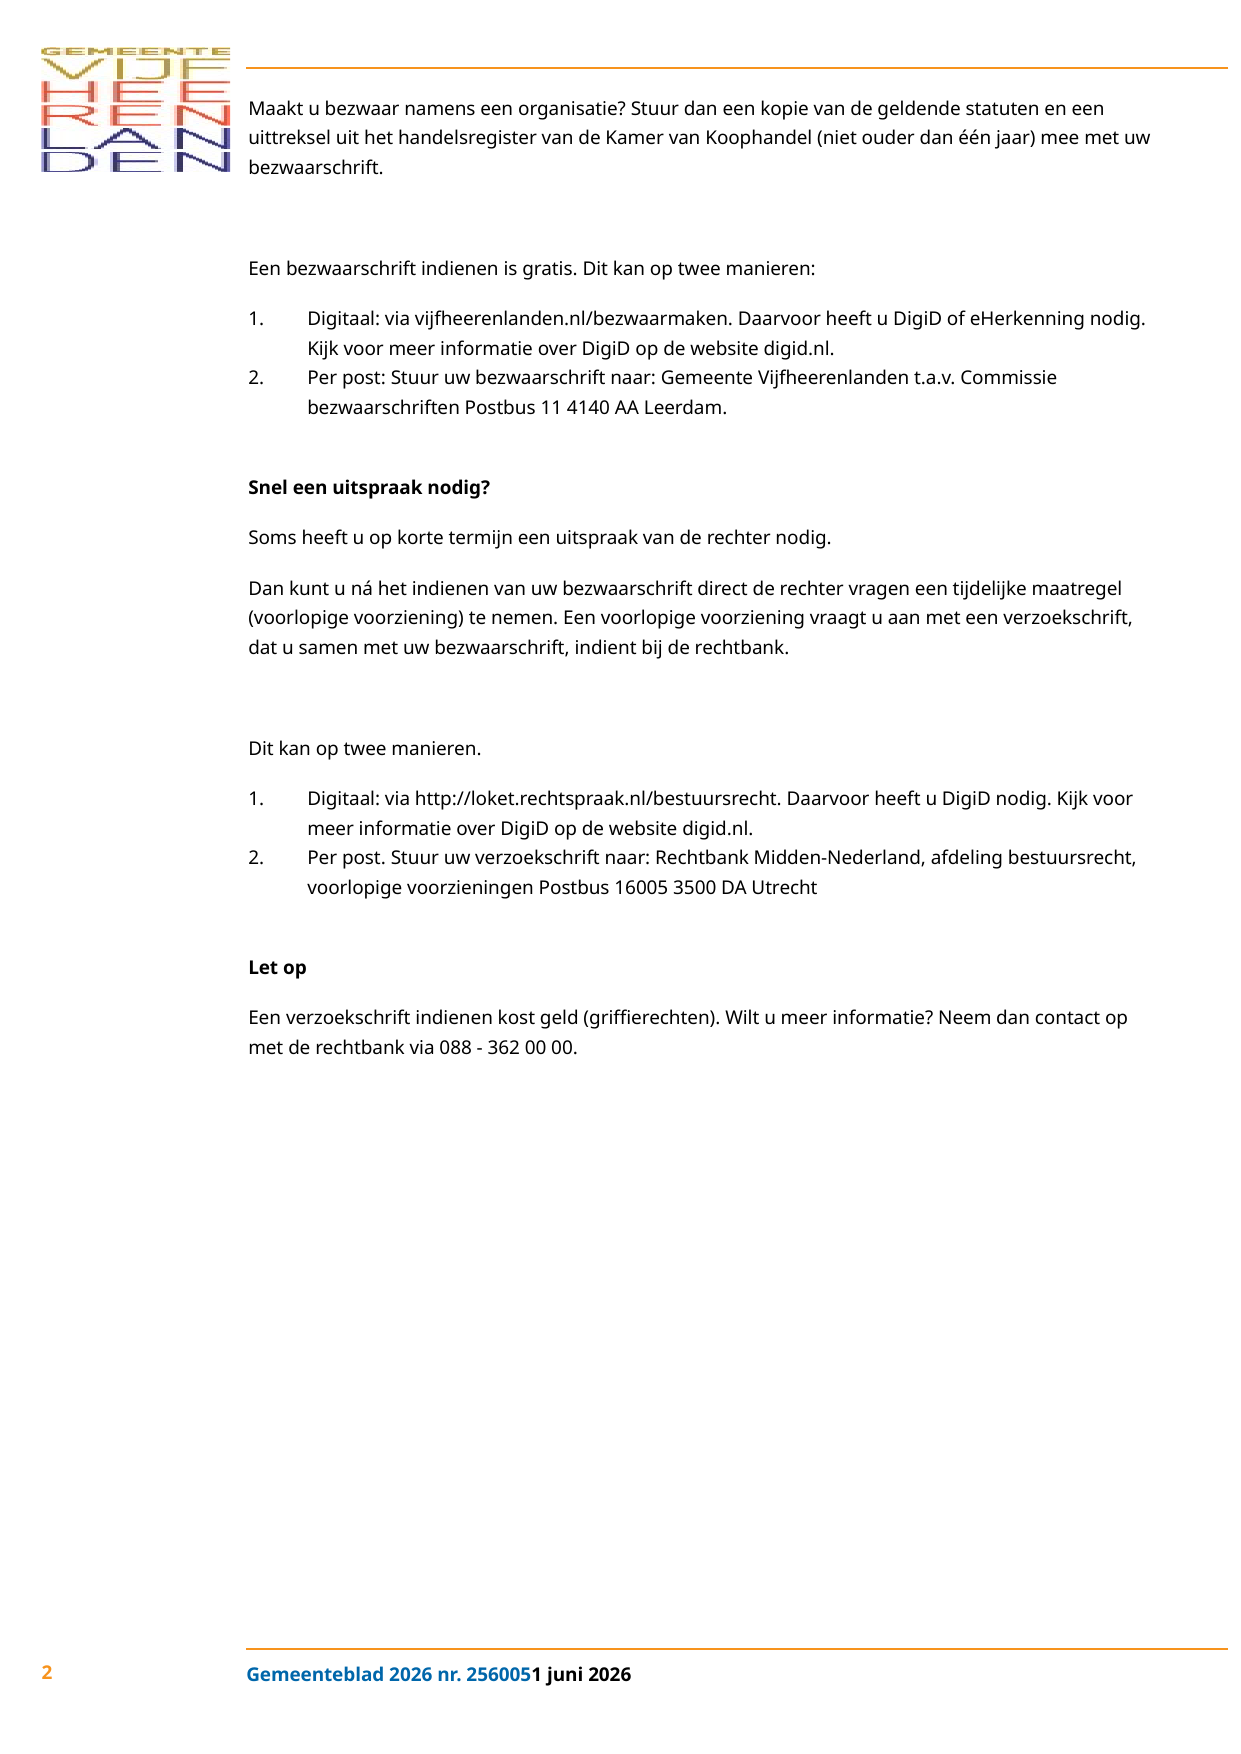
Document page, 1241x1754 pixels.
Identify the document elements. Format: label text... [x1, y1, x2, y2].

picture [41, 47, 231, 172]
list Digitaal: via http://loket.rechtspraak.nl/bestuursrecht. Daarvoor heeft u DigiD nodig. Kijk voor meer informatie over DigiD op de website digid.nl. [248, 785, 1152, 841]
list Per post. Stuur uw verzoekschrift naar: Rechtbank Midden-Nederland, afdeling bestuursrecht, voorlopige voorzieningen Postbus 16005 3500 DA Utrecht [248, 844, 1152, 900]
list Per post: Stuur uw bezwaarschrift naar: Gemeente Vijfheerenlanden t.a.v. Commissie bezwaarschriften Postbus 11 4140 AA Leerdam. [248, 364, 1152, 420]
text Snel een uitspraak nodig? [248, 474, 1152, 500]
text Dan kunt u ná het indienen van uw bezwaarschrift direct de rechter vragen een tijdelijke maatregel (voorlopige voorziening) te nemen. Een voorlopige voorziening vraagt u aan met een verzoekschrift, dat u samen met uw bezwaarschrift, indient bij de rechtbank. [248, 575, 1152, 660]
text Let op [248, 954, 1152, 980]
text Maakt u bezwaar namens een organisatie? Stuur dan een kopie van de geldende statuten en een uittreksel uit het handelsregister van de Kamer van Koophandel (niet ouder dan één jaar) mee met uw bezwaarschrift. [248, 95, 1152, 180]
list Digitaal: via vijfheerenlanden.nl/bezwaarmaken. Daarvoor heeft u DigiD of eHerkenning nodig. Kijk voor meer informatie over DigiD op de website digid.nl. [248, 305, 1152, 361]
text Een bezwaarschrift indienen is gratis. Dit kan op twee manieren: [248, 255, 1152, 281]
text Dit kan op twee manieren. [248, 735, 1152, 761]
text Soms heeft u op korte termijn een uitspraak van de rechter nodig. [248, 524, 1152, 550]
text Een verzoekschrift indienen kost geld (griffierechten). Wilt u meer informatie? Neem dan contact op met de rechtbank via 088 - 362 00 00. [248, 1004, 1152, 1060]
